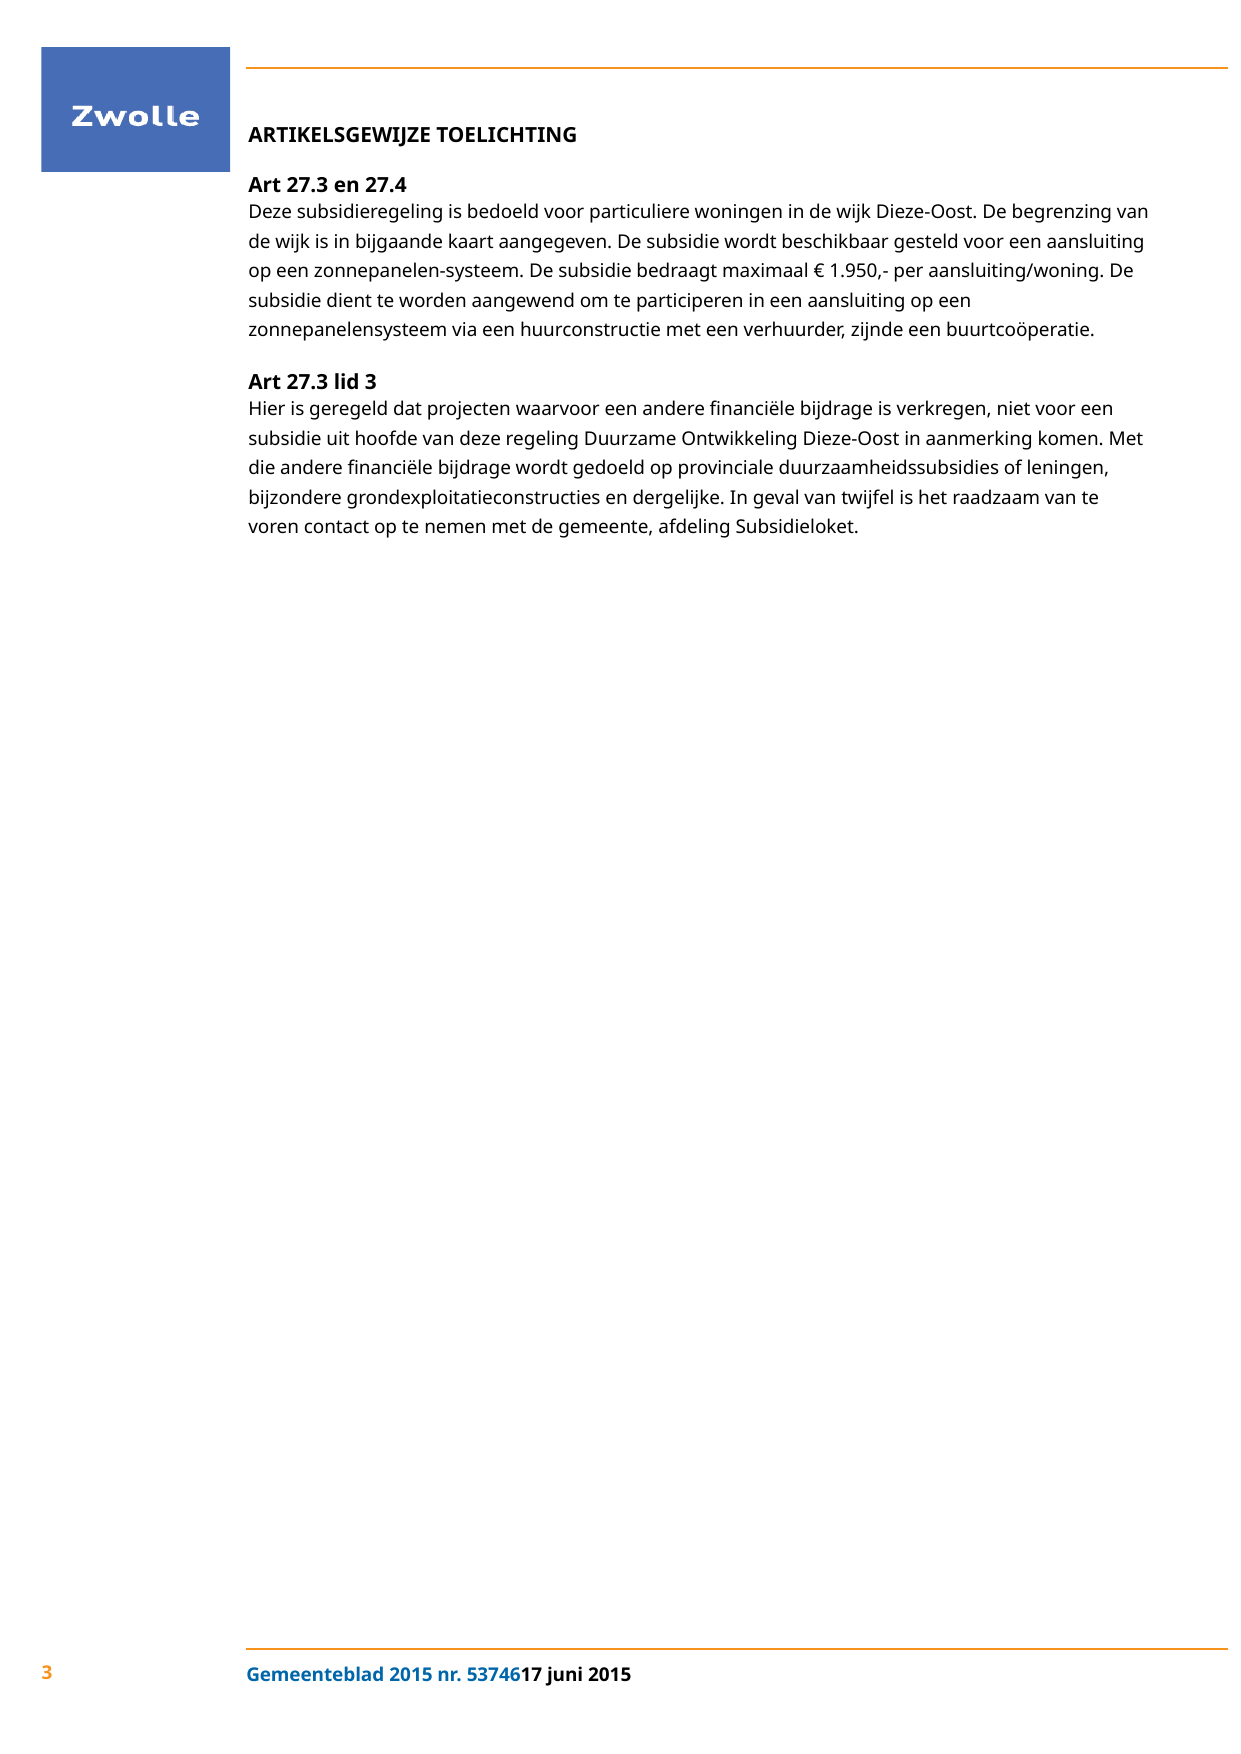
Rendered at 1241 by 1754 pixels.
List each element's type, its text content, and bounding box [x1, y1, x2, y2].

picture [41, 47, 231, 172]
text Art 27.3 en 27.4 [248, 170, 1152, 198]
text Hier is geregeld dat projecten waarvoor een andere financiële bijdrage is verkregen, niet voor een subsidie uit hoofde van deze regeling Duurzame Ontwikkeling Dieze-Oost in aanmerking komen. Met die andere financiële bijdrage wordt gedoeld op provinciale duurzaamheidssubsidies of leningen, bijzondere grondexploitatieconstructies en dergelijke. In geval van twijfel is het raadzaam van te voren contact op te nemen met de gemeente, afdeling Subsidieloket. [248, 395, 1152, 539]
text ARTIKELSGEWIJZE TOELICHTING [248, 121, 1152, 149]
text Art 27.3 lid 3 [248, 367, 1152, 395]
text Deze subsidieregeling is bedoeld voor particuliere woningen in de wijk Dieze-Oost. De begrenzing van de wijk is in bijgaande kaart aangegeven. De subsidie wordt beschikbaar gesteld voor een aansluiting op een zonnepanelen-systeem. De subsidie bedraagt maximaal € 1.950,- per aansluiting/woning. De subsidie dient te worden aangewend om te participeren in een aansluiting op een zonnepanelensysteem via een huurconstructie met een verhuurder, zijnde een buurtcoöperatie. [248, 198, 1152, 342]
